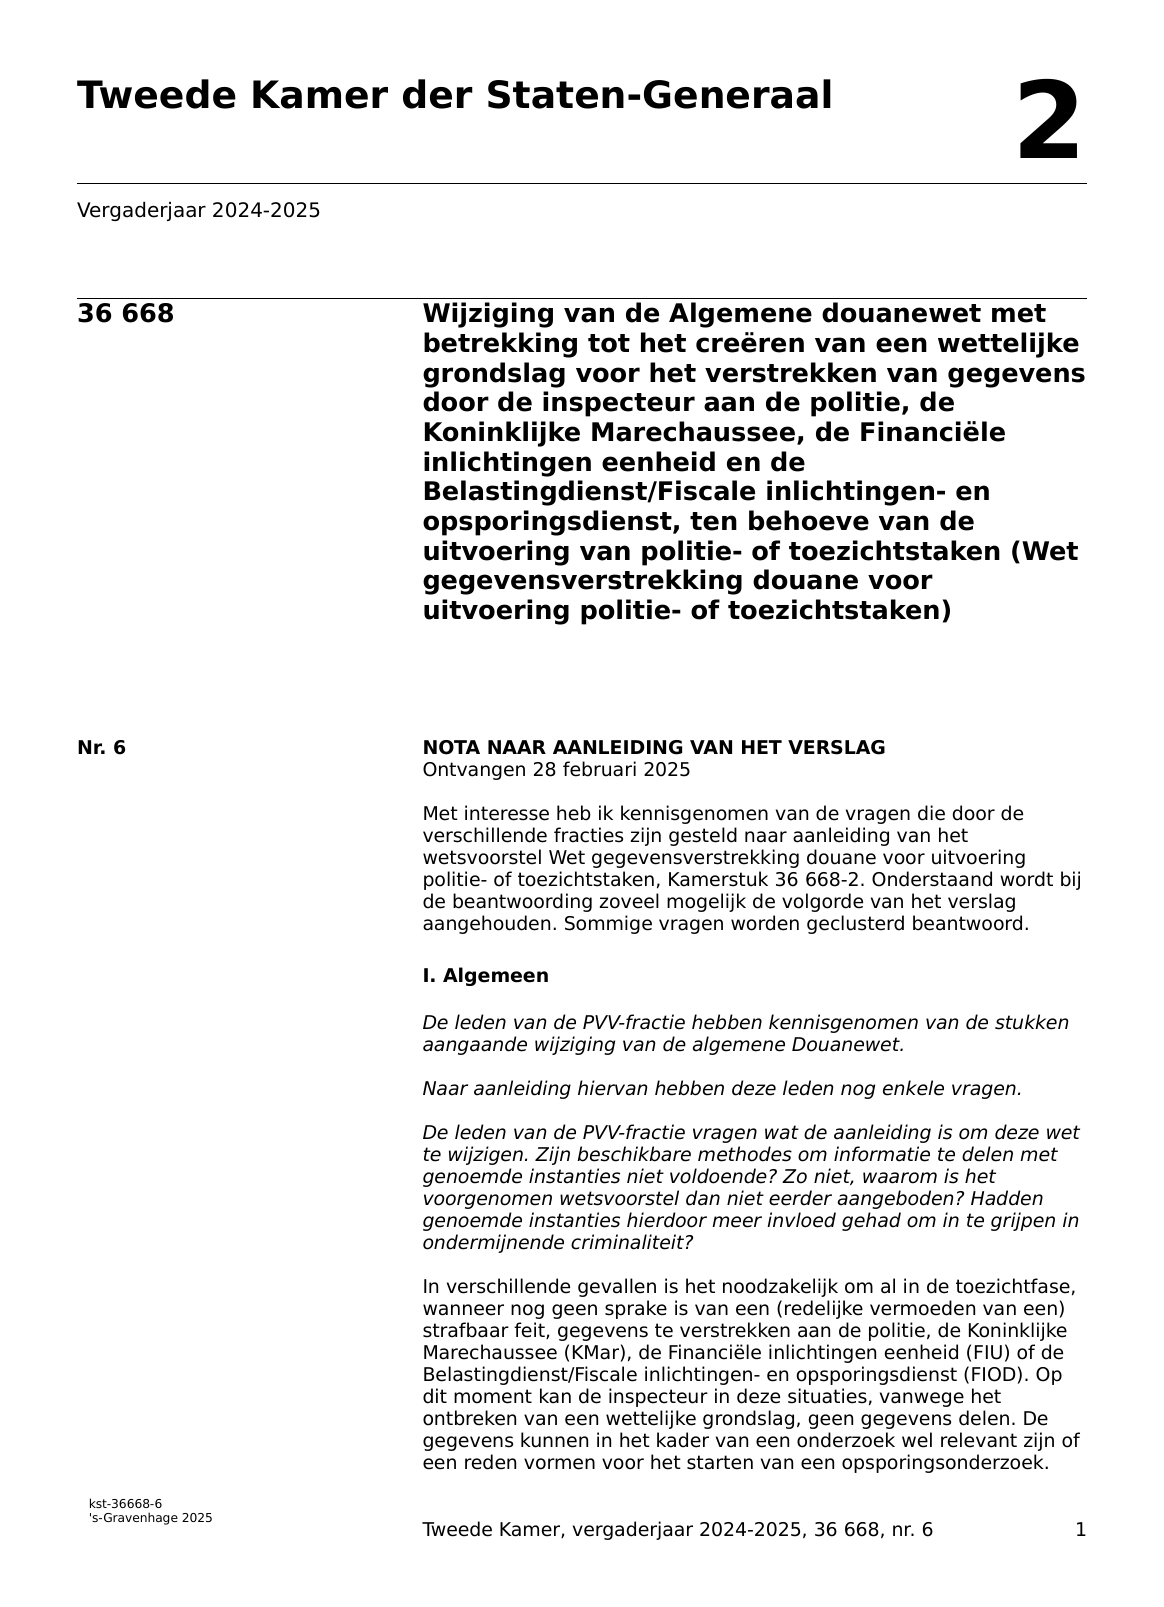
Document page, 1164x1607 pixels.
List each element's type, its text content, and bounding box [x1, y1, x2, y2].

text De leden van de PVV-fractie vragen wat de aanleiding is om deze wet te wijzigen. Zijn beschikbare methodes om informatie te delen met genoemde instanties niet voldoende? Zo niet, waarom is het voorgenomen wetsvoorstel dan niet eerder aangeboden? Hadden genoemde instanties hierdoor meer invloed gehad om in te grijpen in ondermijnende criminaliteit? [422, 1122, 1087, 1254]
text In verschillende gevallen is het noodzakelijk om al in de toezichtfase, wanneer nog geen sprake is van een (redelijke vermoeden van een) strafbaar feit, gegevens te verstrekken aan de politie, de Koninklijke Marechaussee (KMar), de Financiële inlichtingen eenheid (FIU) of de Belastingdienst/Fiscale inlichtingen- en opsporingsdienst (FIOD). Op dit moment kan de inspecteur in deze situaties, vanwege het ontbreken van een wettelijke grondslag, geen gegevens delen. De gegevens kunnen in het kader van een onderzoek wel relevant zijn of een reden vormen voor het starten van een opsporingsonderzoek. [422, 1276, 1087, 1474]
text De leden van de PVV-fractie hebben kennisgenomen van de stukken aangaande wijziging van de algemene Douanewet. [422, 1012, 1087, 1056]
subtitle Nr. 6 NOTA NAAR AANLEIDING VAN HET VERSLAG [77, 737, 1087, 758]
subtitle I. Algemeen [422, 964, 1087, 987]
text Naar aanleiding hiervan hebben deze leden nog enkele vragen. [422, 1078, 1087, 1100]
table_header 2 [886, 59, 1087, 183]
table_header Tweede Kamer der Staten-Generaal [77, 59, 886, 183]
text Met interesse heb ik kennisgenomen van de vragen die door de verschillende fracties zijn gesteld naar aanleiding van het wetsvoorstel Wet gegevensverstrekking douane voor uitvoering politie- of toezichtstaken, Kamerstuk 36 668-2. Onderstaand wordt bij de beantwoording zoveel mogelijk de volgorde van het verslag aangehouden. Sommige vragen worden geclusterd beantwoord. [422, 803, 1087, 934]
table_cell Vergaderjaar 2024-2025 [77, 184, 1087, 298]
subtitle 36 668 Wijziging van de Algemene douanewet met betrekking tot het creëren van een wettelijke grondslag voor het verstrekken van gegevens door de inspecteur aan de politie, de Koninklijke Marechaussee, de Financiële inlichtingen eenheid en de Belastingdienst/Fiscale inlichtingen- en opsporingsdienst, ten behoeve van de uitvoering van politie- of toezichtstaken (Wet gegevensverstrekking douane voor uitvoering politie- of toezichtstaken) [77, 299, 1087, 626]
text kst-36668-6 [88, 1497, 323, 1511]
text Ontvangen 28 februari 2025 [422, 758, 1087, 781]
text 's-Gravenhage 2025 [88, 1511, 323, 1525]
